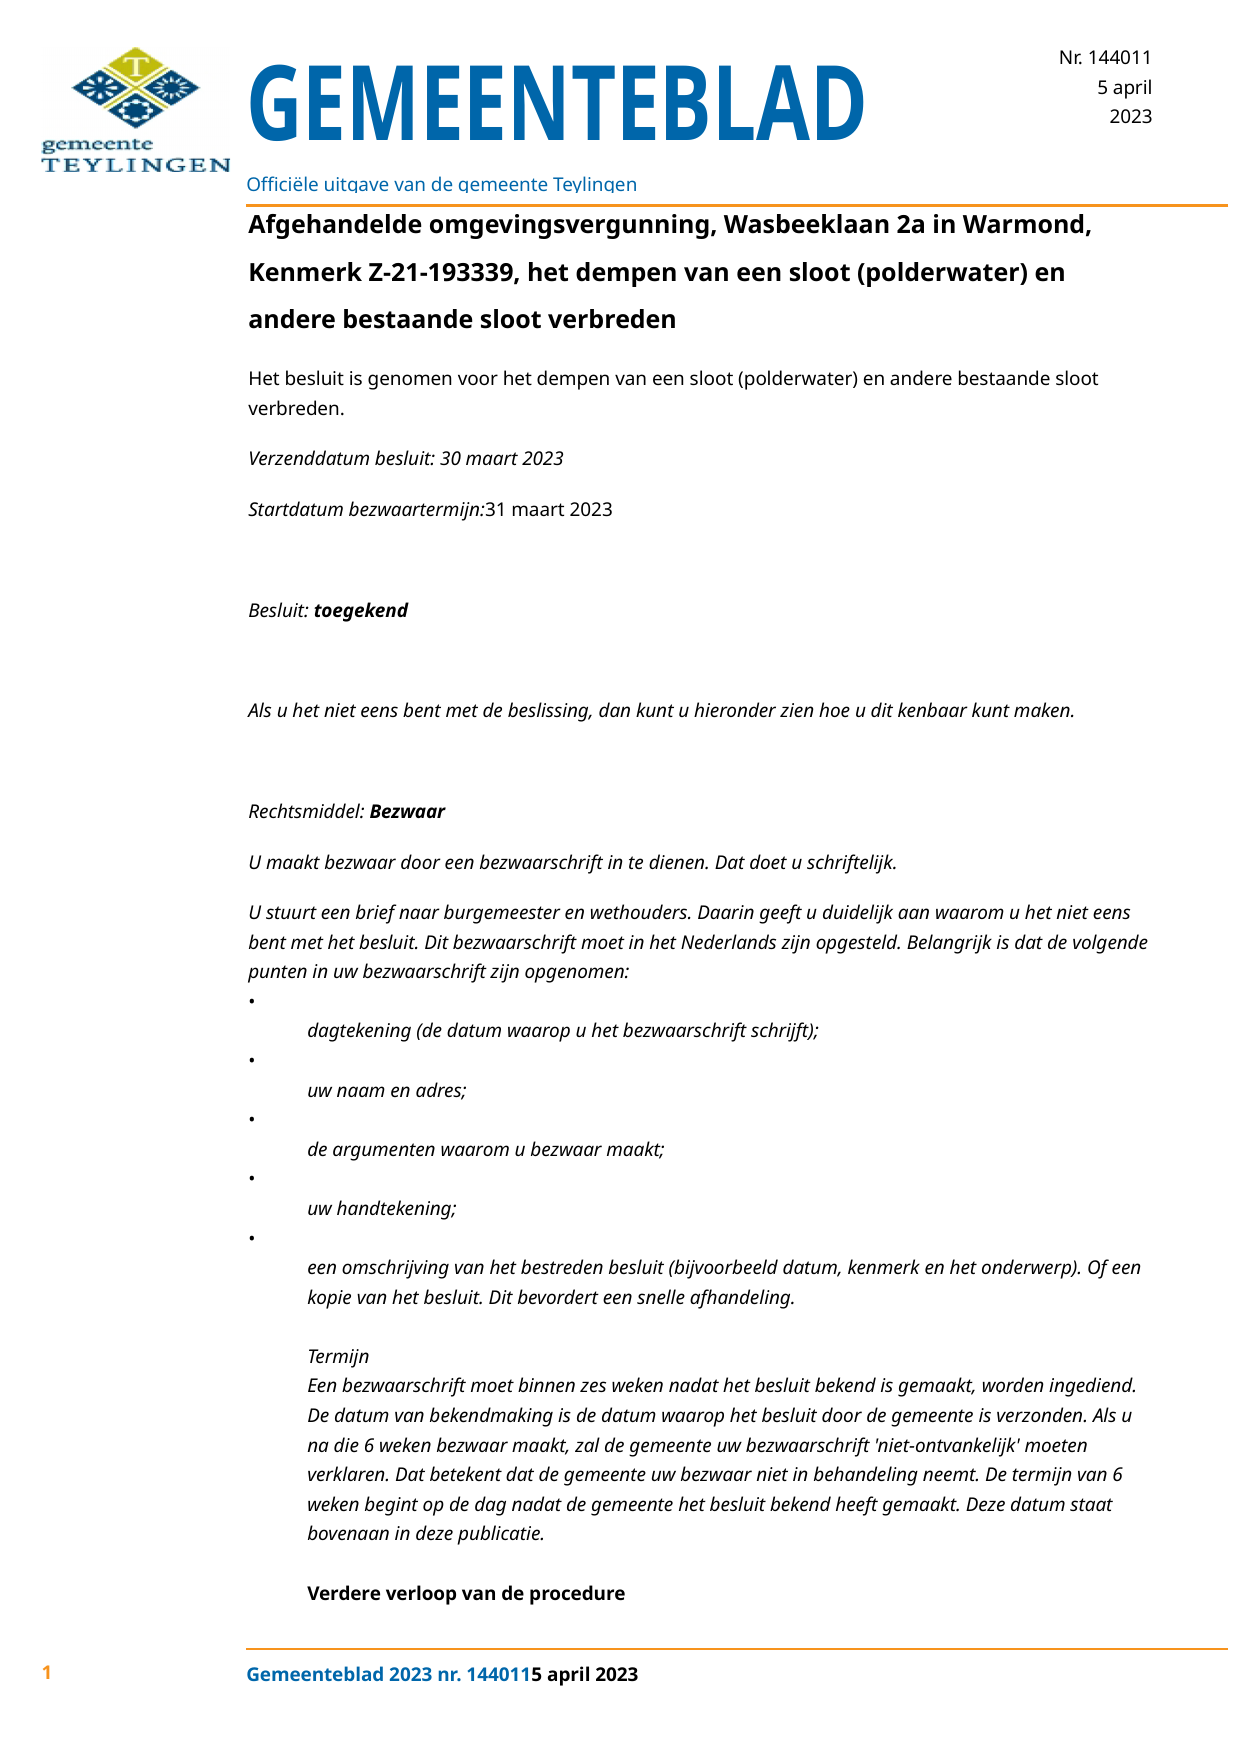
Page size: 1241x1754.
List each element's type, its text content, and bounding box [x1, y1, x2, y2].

text U maakt bezwaar door een bezwaarschrift in te dienen. Dat doet u schriftelijk. [248, 849, 1152, 874]
list de argumenten waarom u bezwaar maakt; [248, 1136, 1152, 1162]
list Verdere verloop van de procedure [248, 1580, 1152, 1605]
list dagtekening (de datum waarop u het bezwaarschrift schrijft); [248, 1018, 1152, 1043]
list een omschrijving van het bestreden besluit (bijvoorbeeld datum, kenmerk en het onderwerp). Of een kopie van het besluit. Dit bevordert een snelle afhandeling. [248, 1254, 1152, 1309]
text Verzenddatum besluit: 30 maart 2023 [248, 446, 1152, 471]
text Besluit: toegekend [248, 597, 1152, 622]
text Het besluit is genomen voor het dempen van een sloot (polderwater) en andere bestaande sloot verbreden. [248, 366, 1152, 421]
text Als u het niet eens bent met de beslissing, dan kunt u hieronder zien hoe u dit kenbaar kunt maken. [248, 698, 1152, 723]
text Startdatum bezwaartermijn:31 maart 2023 [248, 496, 1152, 522]
text Afgehandelde omgevingsvergunning, Wasbeeklaan 2a in Warmond, Kenmerk Z-21-193339, het dempen van een sloot (polderwater) en andere bestaande sloot verbreden [248, 207, 1152, 336]
list uw handtekening; [248, 1195, 1152, 1221]
list Een bezwaarschrift moet binnen zes weken nadat het besluit bekend is gemaakt, worden ingediend. De datum van bekendmaking is de datum waarop het besluit door de gemeente is verzonden. Als u na die 6 weken bezwaar maakt, zal de gemeente uw bezwaarschrift 'niet-ontvankelijk' moeten verklaren. Dat betekent dat de gemeente uw bezwaar niet in behandeling neemt. De termijn van 6 weken begint op de dag nadat de gemeente het besluit bekend heeft gemaakt. Deze datum staat bovenaan in deze publicatie. [248, 1373, 1152, 1546]
list uw naam en adres; [248, 1077, 1152, 1102]
list Termijn [248, 1343, 1152, 1369]
text Rechtsmiddel: Bezwaar [248, 798, 1152, 824]
picture [41, 47, 231, 172]
text U stuurt een brief naar burgemeester en wethouders. Daarin geeft u duidelijk aan waarom u het niet eens bent met het besluit. Dit bezwaarschrift moet in het Nederlands zijn opgesteld. Belangrijk is dat de volgende punten in uw bezwaarschrift zijn opgenomen: [248, 899, 1152, 984]
